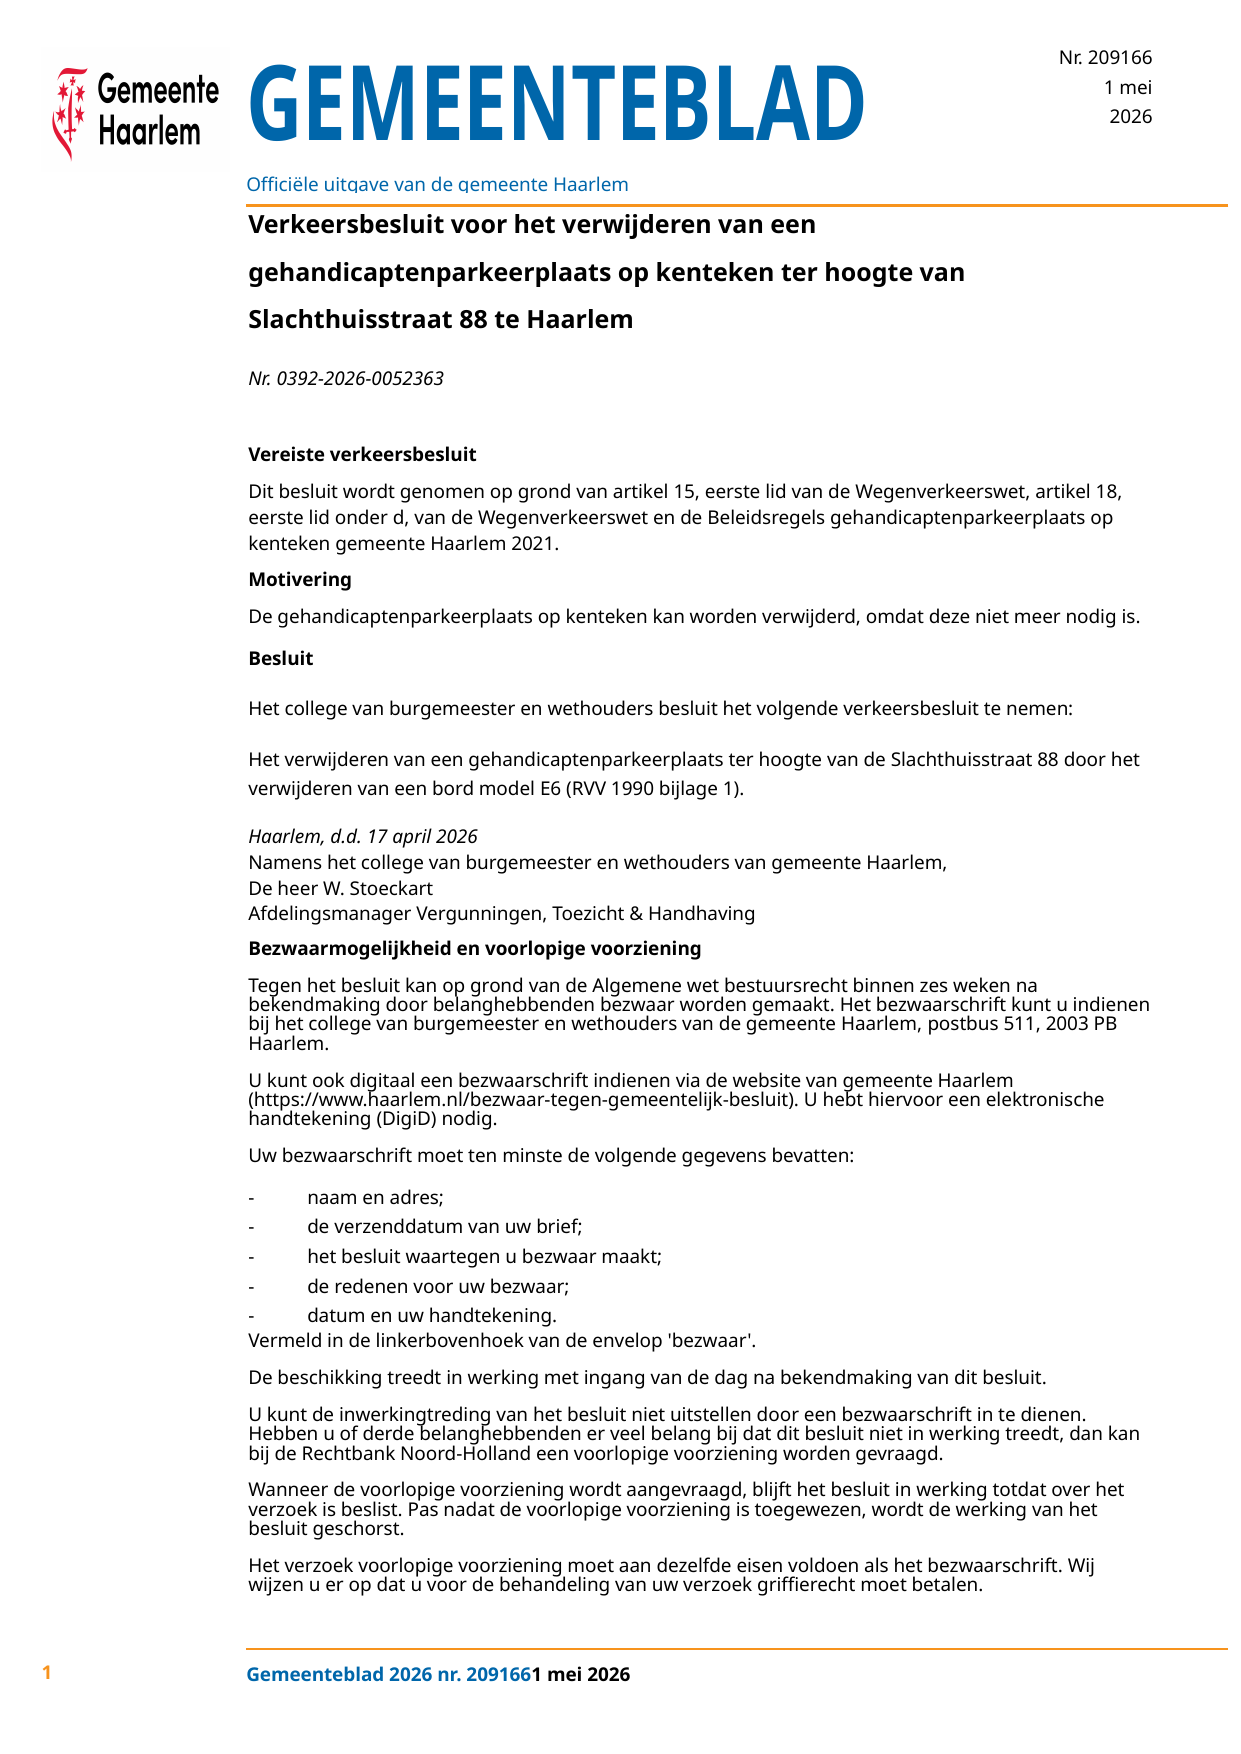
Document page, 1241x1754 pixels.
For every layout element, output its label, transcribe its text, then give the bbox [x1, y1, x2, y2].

text Vereiste verkeersbesluit [248, 442, 1152, 467]
picture [41, 47, 231, 172]
list de verzenddatum van uw brief; [248, 1214, 1152, 1239]
text Motivering [248, 566, 1152, 592]
list naam en adres; [248, 1184, 1152, 1210]
text U kunt ook digitaal een bezwaarschrift indienen via de website van gemeente Haarlem (https://www.haarlem.nl/bezwaar-tegen-gemeentelijk-besluit). U hebt hiervoor een elektronische handtekening (DigiD) nodig. [248, 1072, 1152, 1129]
text Tegen het besluit kan op grond van de Algemene wet bestuursrecht binnen zes weken na bekendmaking door belanghebbenden bezwaar worden gemaakt. Het bezwaarschrift kunt u indienen bij het college van burgemeester en wethouders van de gemeente Haarlem, postbus 511, 2003 PB Haarlem. [248, 977, 1152, 1054]
text Afdelingsmanager Vergunningen, Toezicht & Handhaving [248, 900, 1152, 926]
list de redenen voor uw bezwaar; [248, 1273, 1152, 1298]
text De heer W. Stoeckart [248, 875, 1152, 900]
text Verkeersbesluit voor het verwijderen van een gehandicaptenparkeerplaats op kenteken ter hoogte van Slachthuisstraat 88 te Haarlem [248, 207, 1152, 336]
text De beschikking treedt in werking met ingang van de dag na bekendmaking van dit besluit. [248, 1369, 1152, 1388]
text Wanneer de voorlopige voorziening wordt aangevraagd, blijft het besluit in werking totdat over het verzoek is beslist. Pas nadat de voorlopige voorziening is toegewezen, wordt de werking van het besluit geschorst. [248, 1481, 1152, 1539]
text Vermeld in de linkerbovenhoek van de envelop 'bezwaar'. [248, 1332, 1152, 1351]
text Namens het college van burgemeester en wethouders van gemeente Haarlem, [248, 849, 1152, 875]
text Het verzoek voorlopige voorziening moet aan dezelfde eisen voldoen als het bezwaarschrift. Wij wijzen u er op dat u voor de behandeling van uw verzoek griffierecht moet betalen. [248, 1557, 1152, 1596]
list het besluit waartegen u bezwaar maakt; [248, 1243, 1152, 1269]
text Uw bezwaarschrift moet ten minste de volgende gegevens bevatten: [248, 1147, 1152, 1166]
text U kunt de inwerkingtreding van het besluit niet uitstellen door een bezwaarschrift in te dienen. Hebben u of derde belanghebbenden er veel belang bij dat dit besluit niet in werking treedt, dan kan bij de Rechtbank Noord-Holland een voorlopige voorziening worden gevraagd. [248, 1406, 1152, 1464]
text Besluit [248, 645, 1152, 671]
text Nr. 0392-2026-0052363 [248, 366, 1152, 391]
text Haarlem, d.d. 17 april 2026 [248, 823, 1152, 849]
text Het college van burgemeester en wethouders besluit het volgende verkeersbesluit te nemen: [248, 695, 1152, 721]
text De gehandicaptenparkeerplaats op kenteken kan worden verwijderd, omdat deze niet meer nodig is. [248, 603, 1152, 629]
text Bezwaarmogelijkheid en voorlopige voorziening [248, 940, 1152, 959]
list datum en uw handtekening. [248, 1302, 1152, 1328]
text Het verwijderen van een gehandicaptenparkeerplaats ter hoogte van de Slachthuisstraat 88 door het verwijderen van een bord model E6 (RVV 1990 bijlage 1). [248, 746, 1152, 801]
text Dit besluit wordt genomen op grond van artikel 15, eerste lid van de Wegenverkeerswet, artikel 18, eerste lid onder d, van de Wegenverkeerswet en de Beleidsregels gehandicaptenparkeerplaats op kenteken gemeente Haarlem 2021. [248, 478, 1152, 555]
